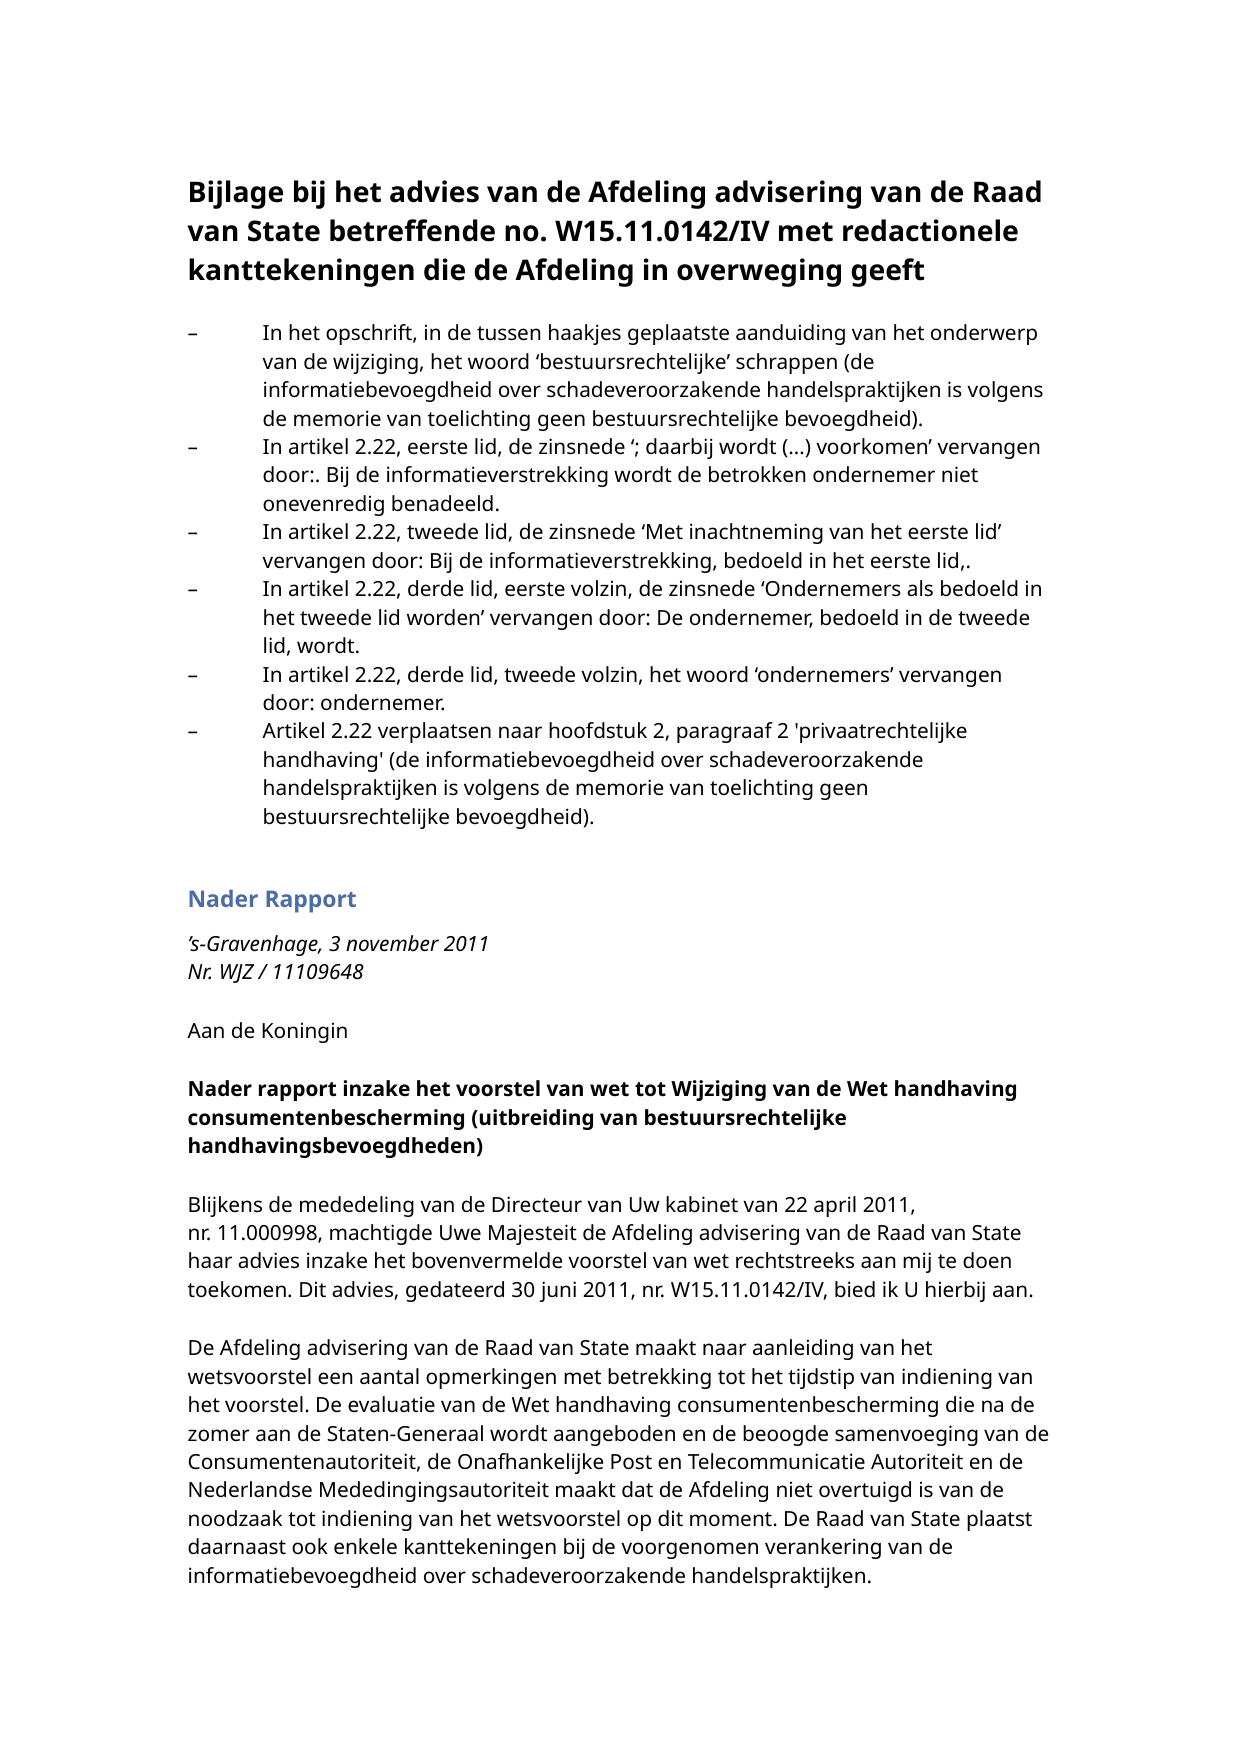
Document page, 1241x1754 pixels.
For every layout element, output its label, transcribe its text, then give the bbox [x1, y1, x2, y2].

text ’s-Gravenhage, 3 november 2011 [187, 929, 1053, 957]
subtitle Nader Rapport [187, 883, 1053, 914]
list In artikel 2.22, derde lid, tweede volzin, het woord ‘ondernemers’ vervangen door: ondernemer. [187, 660, 1053, 717]
list In artikel 2.22, eerste lid, de zinsnede ‘; daarbij wordt (…) voorkomen’ vervangen door:. Bij de informatieverstrekking wordt de betrokken ondernemer niet onevenredig benadeeld. [187, 432, 1053, 517]
text De Afdeling advisering van de Raad van State maakt naar aanleiding van het wetsvoorstel een aantal opmerkingen met betrekking tot het tijdstip van indiening van het voorstel. De evaluatie van de Wet handhaving consumentenbescherming die na de zomer aan de Staten-Generaal wordt aangeboden en de beoogde samenvoeging van de Consumentenautoriteit, de Onafhankelijke Post en Telecommunicatie Autoriteit en de Nederlandse Mededingingsautoriteit maakt dat de Afdeling niet overtuigd is van de noodzaak tot indiening van het wetsvoorstel op dit moment. De Raad van State plaatst daarnaast ook enkele kanttekeningen bij de voorgenomen verankering van de informatiebevoegdheid over schadeveroorzakende handelspraktijken. [187, 1333, 1053, 1589]
list Artikel 2.22 verplaatsen naar hoofdstuk 2, paragraaf 2 'privaatrechtelijke handhaving' (de informatiebevoegdheid over schadeveroorzakende handelspraktijken is volgens de memorie van toelichting geen bestuursrechtelijke bevoegdheid). [187, 717, 1053, 830]
text Blijkens de mededeling van de Directeur van Uw kabinet van 22 april 2011, nr. 11.000998, machtigde Uwe Majesteit de Afdeling advisering van de Raad van State haar advies inzake het bovenvermelde voorstel van wet rechtstreeks aan mij te doen toekomen. Dit advies, gedateerd 30 juni 2011, nr. W15.11.0142/IV, bied ik U hierbij aan. [187, 1190, 1053, 1303]
text Nader rapport inzake het voorstel van wet tot Wijziging van de Wet handhaving consumentenbescherming (uitbreiding van bestuursrechtelijke handhavingsbevoegdheden) [187, 1074, 1053, 1160]
list In artikel 2.22, derde lid, eerste volzin, de zinsnede ‘Ondernemers als bedoeld in het tweede lid worden’ vervangen door: De ondernemer, bedoeld in de tweede lid, wordt. [187, 574, 1053, 660]
text Nr. WJZ / 11109648 [187, 957, 1053, 986]
list In artikel 2.22, tweede lid, de zinsnede ‘Met inachtneming van het eerste lid’ vervangen door: Bij de informatieverstrekking, bedoeld in het eerste lid,. [187, 517, 1053, 574]
text Aan de Koningin [187, 1016, 1053, 1044]
subtitle Bijlage bij het advies van de Afdeling advisering van de Raad van State betreffende no. W15.11.0142/IV met redactionele kanttekeningen die de Afdeling in overweging geeft [187, 172, 1053, 288]
list In het opschrift, in de tussen haakjes geplaatste aanduiding van het onderwerp van de wijziging, het woord ‘bestuursrechtelijke’ schrappen (de informatiebevoegdheid over schadeveroorzakende handelspraktijken is volgens de memorie van toelichting geen bestuursrechtelijke bevoegdheid). [187, 318, 1053, 432]
